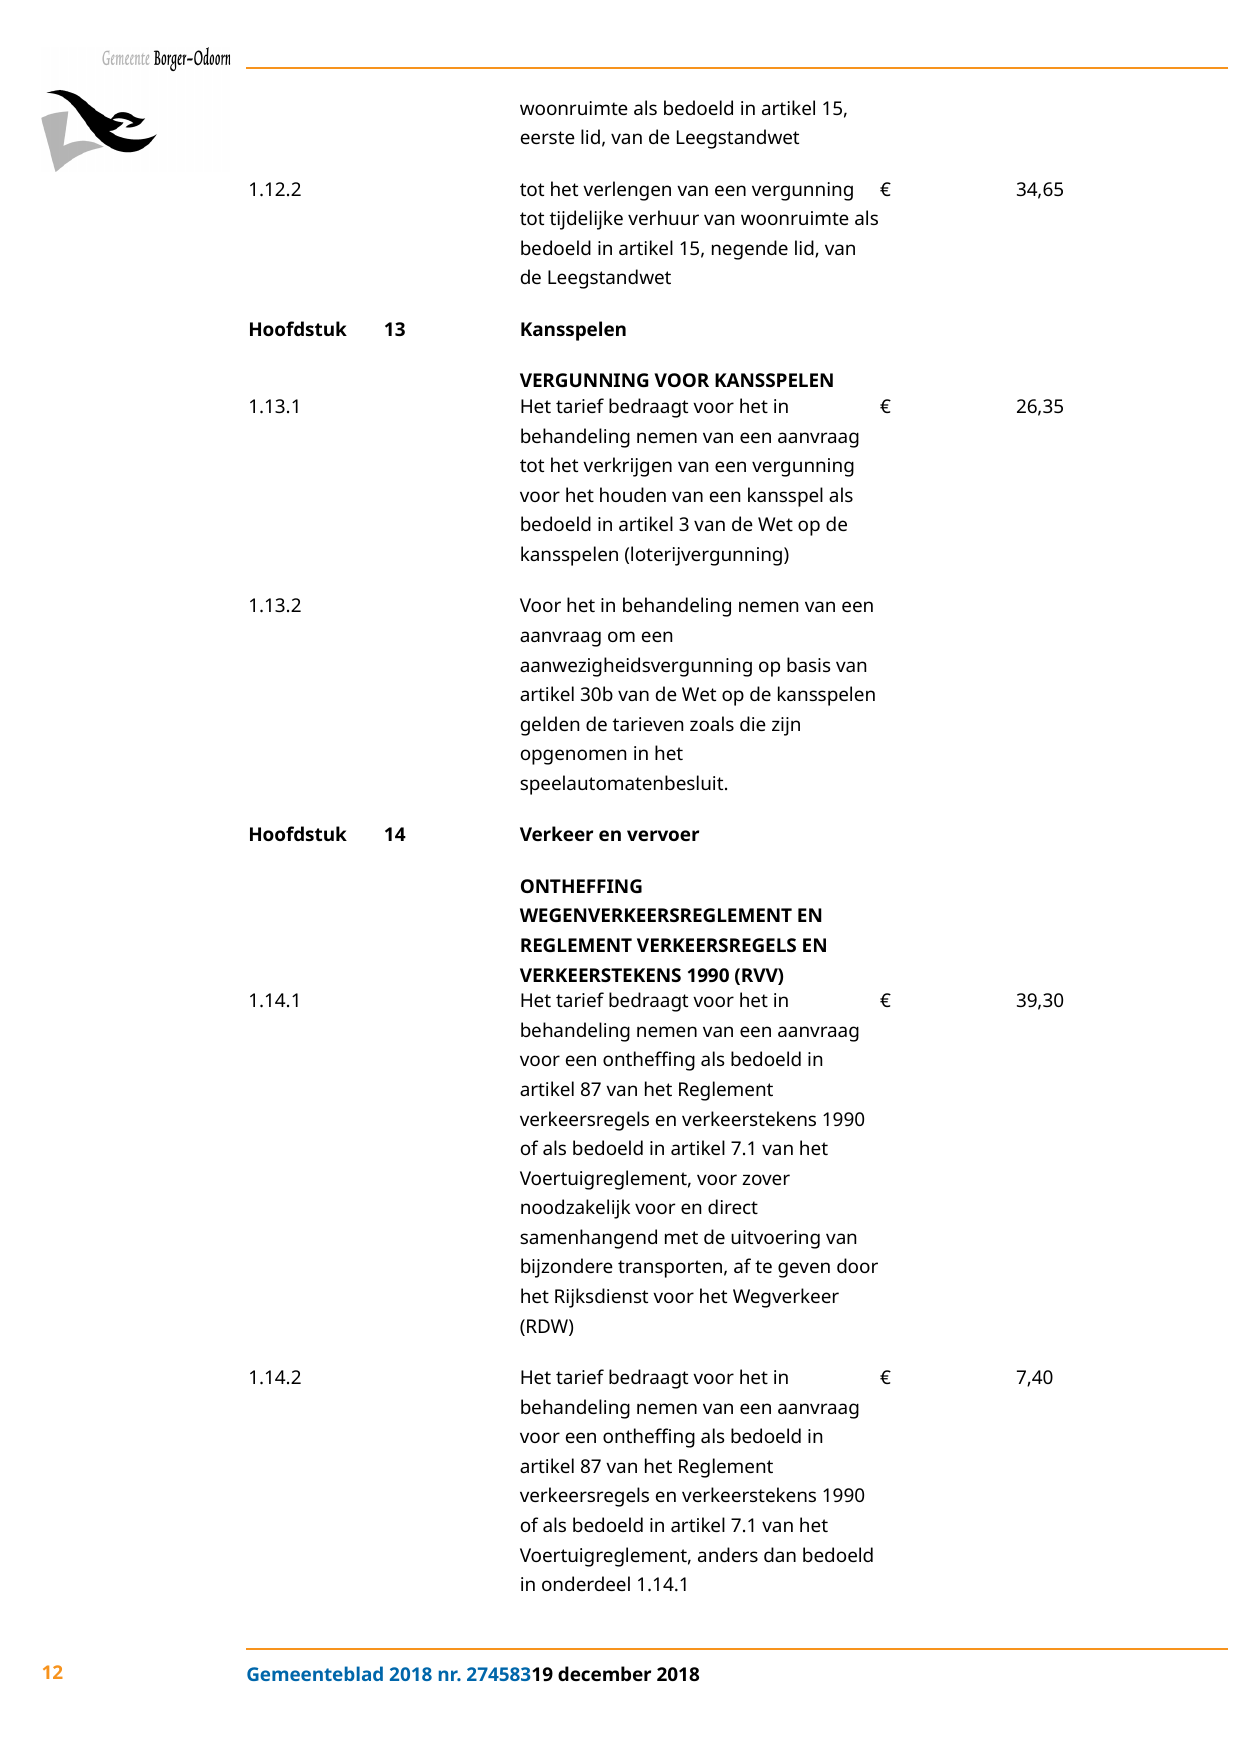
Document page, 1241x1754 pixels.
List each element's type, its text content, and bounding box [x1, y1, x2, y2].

table_cell [384, 847, 519, 873]
table_cell Het tarief bedraagt voor het in behandeling nemen van een aanvraag voor een ontheffing als bedoeld in artikel 87 van het Reglement verkeersregels en verkeerstekens 1990 of als bedoeld in artikel 7.1 van het Voertuigreglement, voor zover noodzakelijk voor en direct samenhangend met de uitvoering van bijzondere transporten, af te geven door het Rijksdienst voor het Wegverkeer (RDW) [520, 988, 880, 1339]
table_cell € [880, 1364, 1016, 1597]
table_cell [1016, 150, 1152, 176]
table_cell ONTHEFFING WEGENVERKEERSREGLEMENT EN REGLEMENT VERKEERSREGELS EN VERKEERSTEKENS 1990 (RVV) [520, 873, 880, 987]
table_cell [520, 150, 880, 176]
table_cell [520, 1339, 880, 1364]
table_cell [520, 342, 880, 367]
table_cell [880, 1339, 1016, 1364]
table_cell [520, 567, 880, 593]
table_cell Voor het in behandeling nemen van een aanvraag om een aanwezigheidsvergunning op basis van artikel 30b van de Wet op de kansspelen gelden de tarieven zoals die zijn opgenomen in het speelautomatenbesluit. [520, 593, 880, 796]
table_cell € [880, 988, 1016, 1339]
table_cell [384, 796, 519, 822]
table_cell 14 [384, 822, 519, 847]
table_cell 39,30 [1016, 988, 1152, 1339]
table_cell [384, 873, 519, 987]
table_cell [880, 847, 1016, 873]
table_cell [880, 290, 1016, 316]
table_cell [384, 567, 519, 593]
table_cell [880, 150, 1016, 176]
table_cell [248, 847, 384, 873]
table_cell [248, 150, 384, 176]
table_cell [248, 342, 384, 367]
table_cell Het tarief bedraagt voor het in behandeling nemen van een aanvraag tot het verkrijgen van een vergunning voor het houden van een kansspel als bedoeld in artikel 3 van de Wet op de kansspelen (loterijvergunning) [520, 393, 880, 567]
table_cell [880, 822, 1016, 847]
table_cell [1016, 796, 1152, 822]
table_cell [520, 796, 880, 822]
table_cell [1016, 567, 1152, 593]
table_cell € [880, 176, 1016, 290]
table_cell [880, 873, 1016, 987]
table_cell [1016, 342, 1152, 367]
table_cell [1016, 290, 1152, 316]
table_cell [248, 1339, 384, 1364]
table_cell Het tarief bedraagt voor het in behandeling nemen van een aanvraag voor een ontheffing als bedoeld in artikel 87 van het Reglement verkeersregels en verkeerstekens 1990 of als bedoeld in artikel 7.1 van het Voertuigreglement, anders dan bedoeld in onderdeel 1.14.1 [520, 1364, 880, 1597]
table_cell 1.12.2 [248, 176, 384, 290]
table_cell [248, 368, 384, 393]
table_cell [384, 1364, 519, 1597]
table_cell 1.13.2 [248, 593, 384, 796]
table_cell 1.14.2 [248, 1364, 384, 1597]
table_cell [880, 342, 1016, 367]
table_cell 26,35 [1016, 393, 1152, 567]
table_cell Verkeer en vervoer [520, 822, 880, 847]
table_cell [520, 847, 880, 873]
table_cell [384, 150, 519, 176]
table_cell [1016, 847, 1152, 873]
table_cell [880, 316, 1016, 342]
table_cell [384, 988, 519, 1339]
table_cell [248, 567, 384, 593]
table_cell [384, 593, 519, 796]
table_cell [880, 95, 1016, 150]
table_cell VERGUNNING VOOR KANSSPELEN [520, 368, 880, 393]
table_cell [1016, 368, 1152, 393]
table_cell [1016, 593, 1152, 796]
table_cell [248, 95, 384, 150]
table_cell [384, 290, 519, 316]
table_cell 13 [384, 316, 519, 342]
table_cell [1016, 95, 1152, 150]
table_cell 7,40 [1016, 1364, 1152, 1597]
table_cell [248, 796, 384, 822]
table_cell [248, 873, 384, 987]
table_cell 1.14.1 [248, 988, 384, 1339]
table_cell [384, 1339, 519, 1364]
table_cell Hoofdstuk [248, 316, 384, 342]
table_cell Kansspelen [520, 316, 880, 342]
picture [41, 47, 231, 172]
table_cell [1016, 316, 1152, 342]
table_cell [384, 393, 519, 567]
table_cell [248, 290, 384, 316]
table_cell 34,65 [1016, 176, 1152, 290]
table_cell [1016, 873, 1152, 987]
table_cell [880, 567, 1016, 593]
table_cell [384, 95, 519, 150]
table_cell [1016, 822, 1152, 847]
table_cell [880, 368, 1016, 393]
table_cell [520, 290, 880, 316]
table_cell [384, 368, 519, 393]
table_cell Hoofdstuk [248, 822, 384, 847]
table_cell 1.13.1 [248, 393, 384, 567]
table_cell [384, 176, 519, 290]
table_cell woonruimte als bedoeld in artikel 15, eerste lid, van de Leegstandwet [520, 95, 880, 150]
table_cell [384, 342, 519, 367]
table_cell tot het verlengen van een vergunning tot tijdelijke verhuur van woonruimte als bedoeld in artikel 15, negende lid, van de Leegstandwet [520, 176, 880, 290]
table_cell [880, 796, 1016, 822]
table_cell [880, 593, 1016, 796]
table_cell [1016, 1339, 1152, 1364]
table_cell € [880, 393, 1016, 567]
